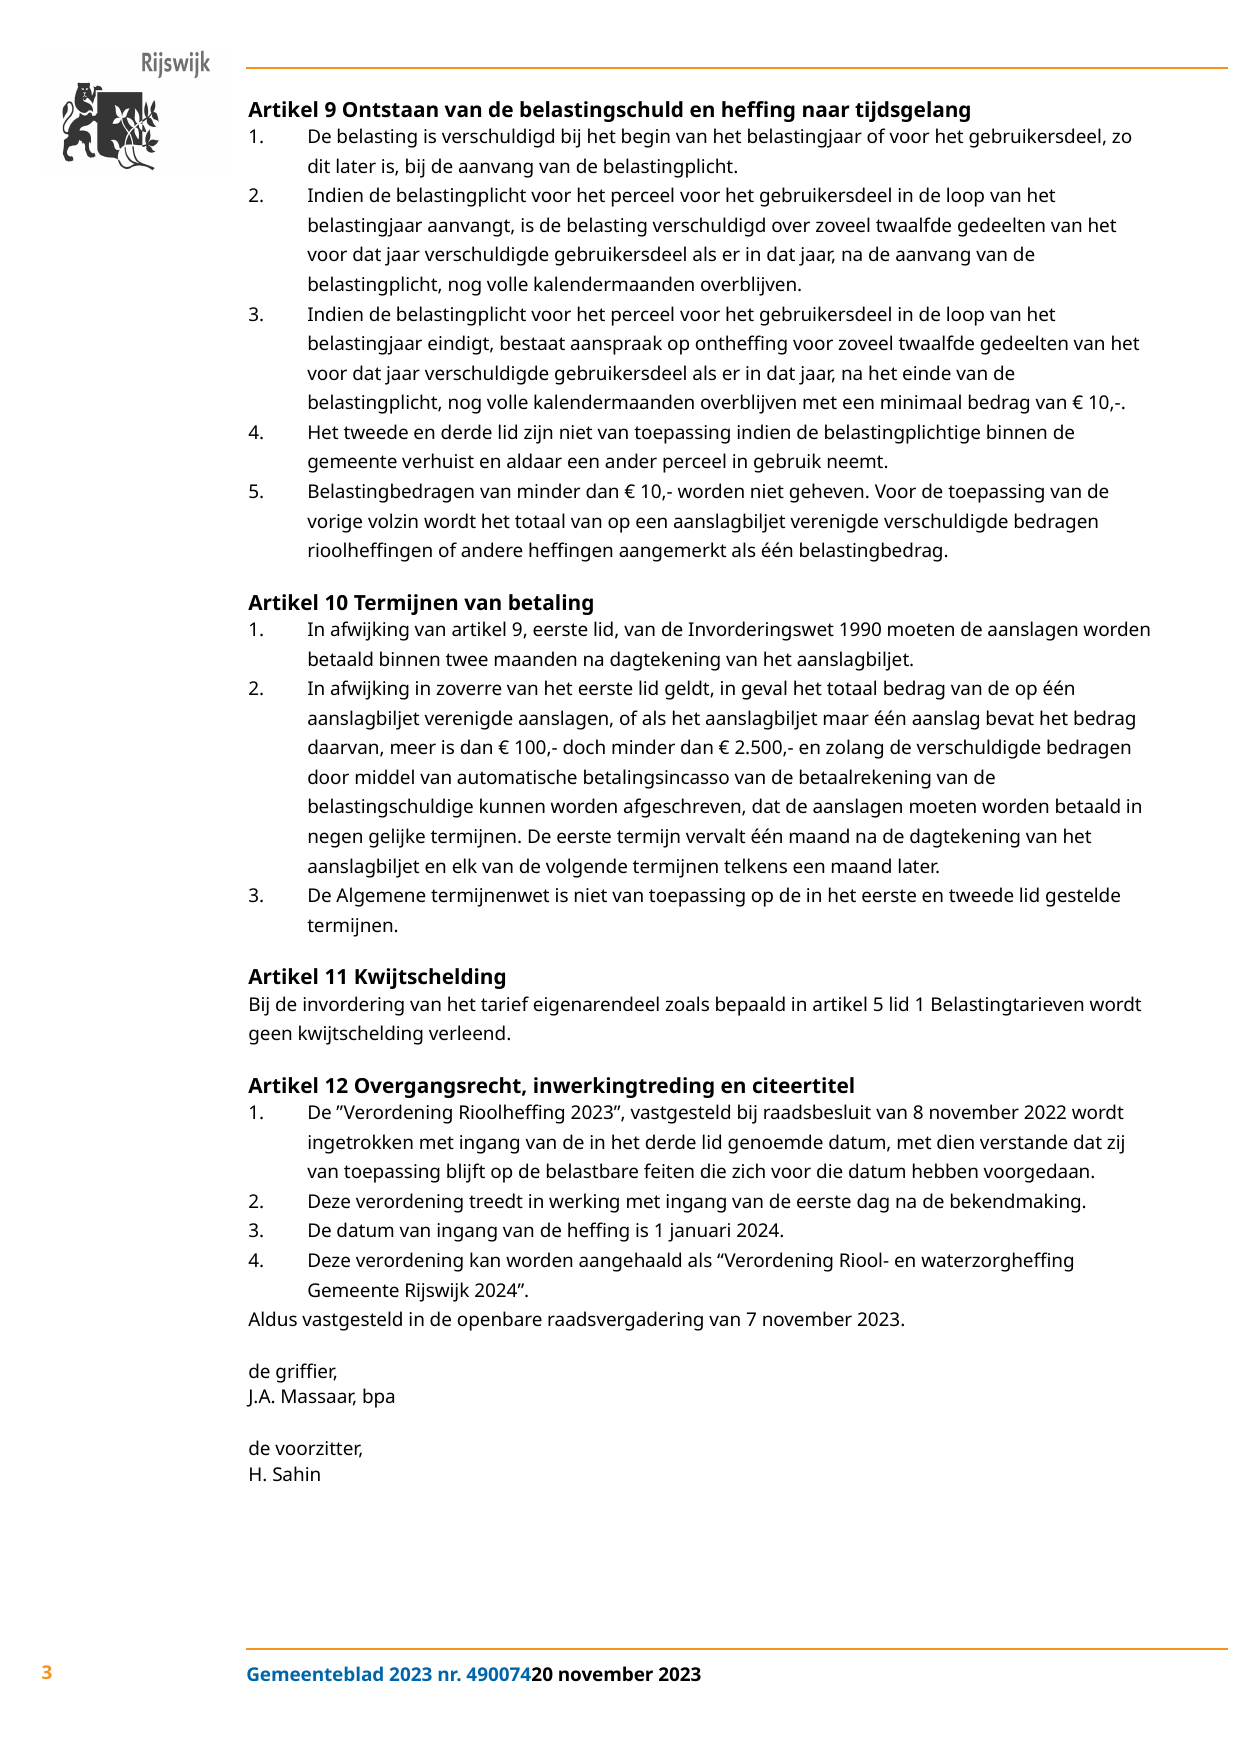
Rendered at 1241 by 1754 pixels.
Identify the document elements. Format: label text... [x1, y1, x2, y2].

list Indien de belastingplicht voor het perceel voor het gebruikersdeel in de loop van het belastingjaar eindigt, bestaat aanspraak op ontheffing voor zoveel twaalfde gedeelten van het voor dat jaar verschuldigde gebruikersdeel als er in dat jaar, na het einde van de belastingplicht, nog volle kalendermaanden overblijven met een minimaal bedrag van € 10,-. [248, 301, 1152, 415]
text Bij de invordering van het tarief eigenarendeel zoals bepaald in artikel 5 lid 1 Belastingtarieven wordt geen kwijtschelding verleend. [248, 991, 1152, 1046]
list In afwijking van artikel 9, eerste lid, van de Invorderingswet 1990 moeten de aanslagen worden betaald binnen twee maanden na dagtekening van het aanslagbiljet. [248, 616, 1152, 672]
text de voorzitter, [248, 1435, 1152, 1461]
list In afwijking in zoverre van het eerste lid geldt, in geval het totaal bedrag van de op één aanslagbiljet verenigde aanslagen, of als het aanslagbiljet maar één aanslag bevat het bedrag daarvan, meer is dan € 100,- doch minder dan € 2.500,- en zolang de verschuldigde bedragen door middel van automatische betalingsincasso van de betaalrekening van de belastingschuldige kunnen worden afgeschreven, dat de aanslagen moeten worden betaald in negen gelijke termijnen. De eerste termijn vervalt één maand na de dagtekening van het aanslagbiljet en elk van de volgende termijnen telkens een maand later. [248, 675, 1152, 879]
text Artikel 11 Kwijtschelding [248, 962, 1152, 991]
list Deze verordening treedt in werking met ingang van de eerste dag na de bekendmaking. [248, 1188, 1152, 1214]
list Deze verordening kan worden aangehaald als “Verordening Riool- en waterzorgheffing Gemeente Rijswijk 2024”. [248, 1247, 1152, 1303]
list Het tweede en derde lid zijn niet van toepassing indien de belastingplichtige binnen de gemeente verhuist en aldaar een ander perceel in gebruik neemt. [248, 419, 1152, 474]
list De Algemene termijnenwet is niet van toepassing op de in het eerste en tweede lid gestelde termijnen. [248, 882, 1152, 938]
text Aldus vastgesteld in de openbare raadsvergadering van 7 november 2023. [248, 1306, 1152, 1332]
text de griffier, [248, 1358, 1152, 1384]
text Artikel 12 Overgangsrecht, inwerkingtreding en citeertitel [248, 1071, 1152, 1099]
text Artikel 10 Termijnen van betaling [248, 588, 1152, 616]
list De belasting is verschuldigd bij het begin van het belastingjaar of voor het gebruikersdeel, zo dit later is, bij de aanvang van de belastingplicht. [248, 123, 1152, 178]
text Artikel 9 Ontstaan van de belastingschuld en heffing naar tijdsgelang [248, 95, 1152, 123]
list De datum van ingang van de heffing is 1 januari 2024. [248, 1218, 1152, 1243]
list De ”Verordening Rioolheffing 2023”, vastgesteld bij raadsbesluit van 8 november 2022 wordt ingetrokken met ingang van de in het derde lid genoemde datum, met dien verstande dat zij van toepassing blijft op de belastbare feiten die zich voor die datum hebben voorgedaan. [248, 1099, 1152, 1184]
list Belastingbedragen van minder dan € 10,- worden niet geheven. Voor de toepassing van de vorige volzin wordt het totaal van op een aanslagbiljet verenigde verschuldigde bedragen rioolheffingen of andere heffingen aangemerkt als één belastingbedrag. [248, 478, 1152, 563]
picture [41, 47, 231, 172]
text J.A. Massaar, bpa [248, 1384, 1152, 1409]
text H. Sahin [248, 1461, 1152, 1487]
list Indien de belastingplicht voor het perceel voor het gebruikersdeel in de loop van het belastingjaar aanvangt, is de belasting verschuldigd over zoveel twaalfde gedeelten van het voor dat jaar verschuldigde gebruikersdeel als er in dat jaar, na de aanvang van de belastingplicht, nog volle kalendermaanden overblijven. [248, 182, 1152, 297]
